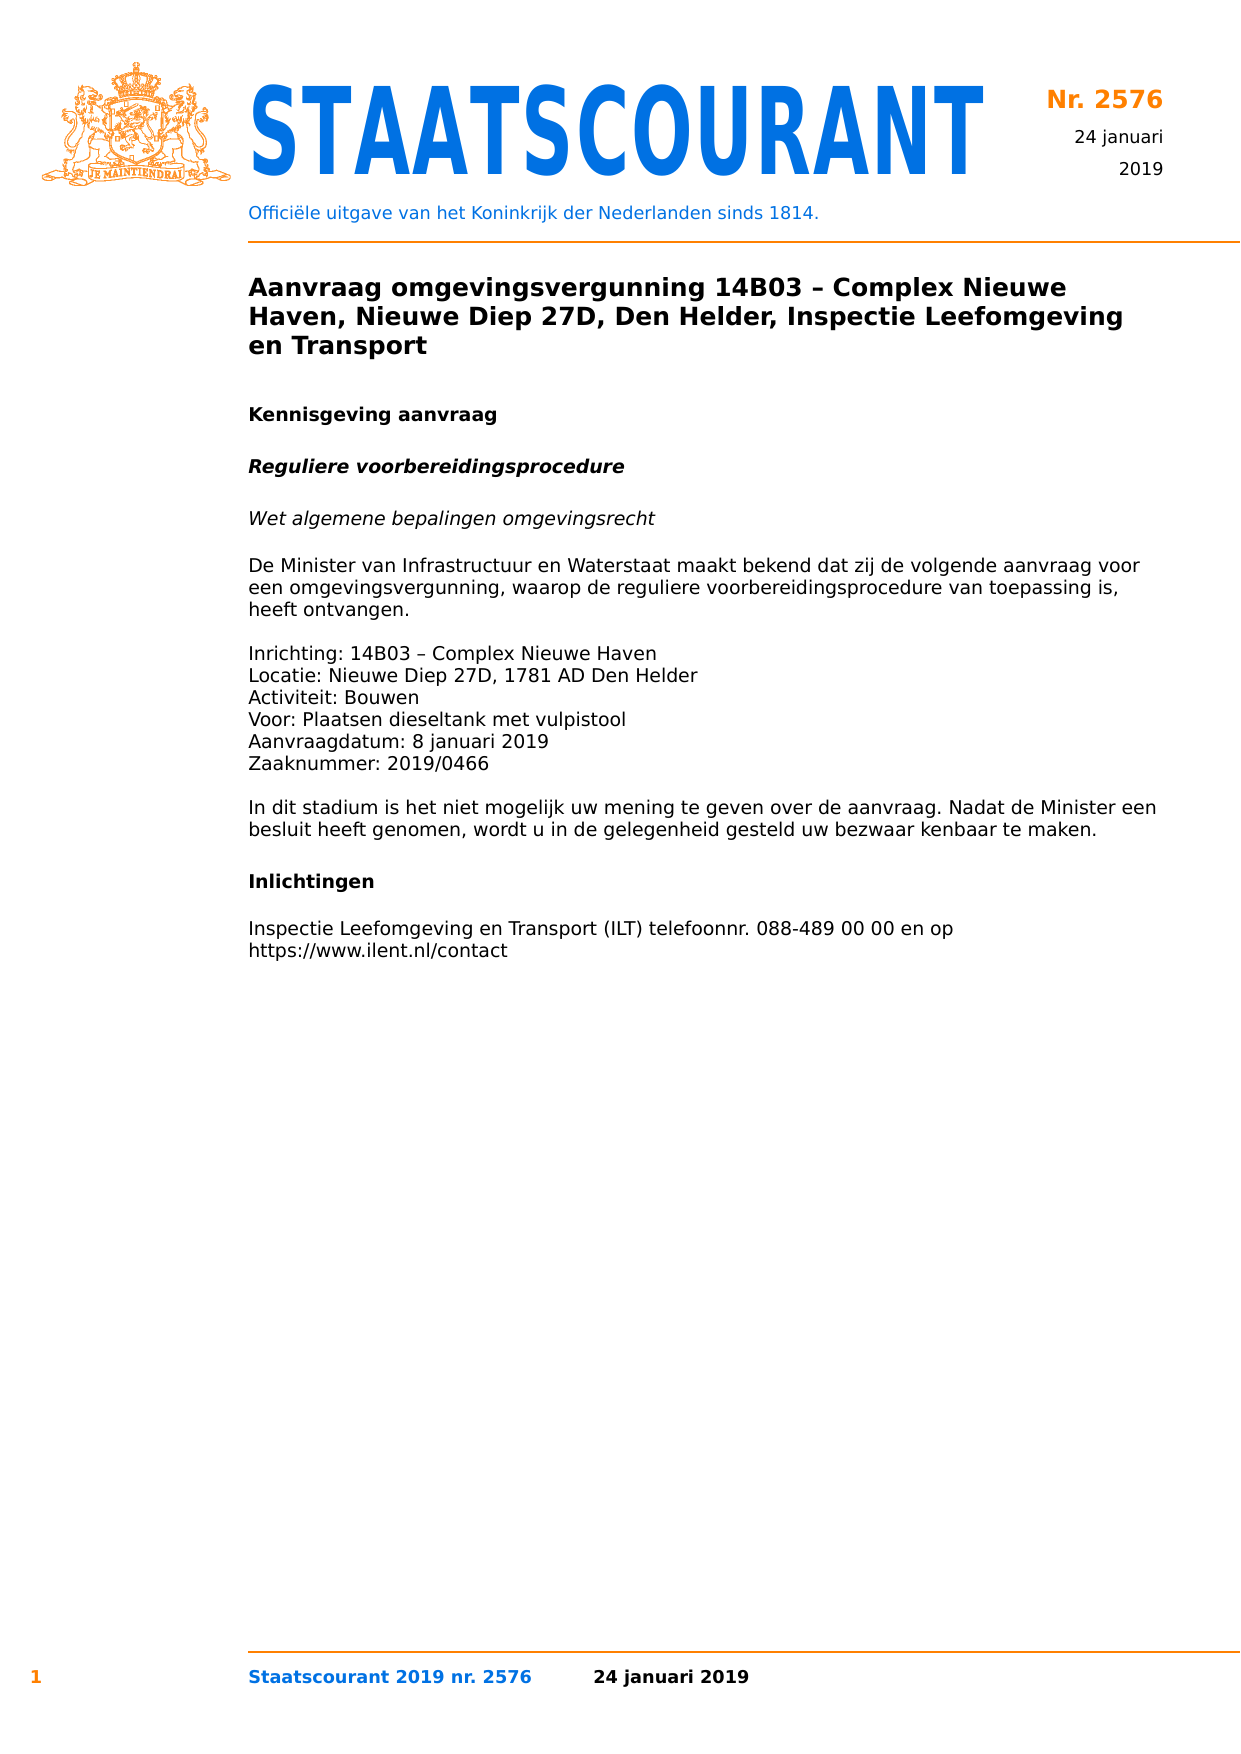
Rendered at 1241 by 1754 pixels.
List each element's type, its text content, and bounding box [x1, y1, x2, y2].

text In dit stadium is het niet mogelijk uw mening te geven over de aanvraag. Nadat de Minister een besluit heeft genomen, wordt u in de gelegenheid gesteld uw bezwaar kenbaar te maken. [248, 797, 1163, 841]
subtitle Reguliere voorbereidingsprocedure [248, 456, 1163, 478]
table_cell 24 januari [998, 121, 1240, 153]
table_cell Officiële uitgave van het Koninkrijk der Nederlanden sinds 1814. [248, 203, 1240, 241]
text Activiteit: Bouwen [248, 687, 1163, 709]
picture [41, 62, 231, 186]
table_header [25, 62, 248, 241]
text De Minister van Infrastructuur en Waterstaat maakt bekend dat zij de volgende aanvraag voor een omgevingsvergunning, waarop de reguliere voorbereidingsprocedure van toepassing is, heeft ontvangen. [248, 555, 1163, 621]
text Zaaknummer: 2019/0466 [248, 753, 1163, 775]
subtitle Kennisgeving aanvraag [248, 404, 1163, 426]
subtitle Aanvraag omgevingsvergunning 14B03 – Complex Nieuwe Haven, Nieuwe Diep 27D, Den Helder, Inspectie Leefomgeving en Transport [248, 273, 1163, 361]
table_cell 2019 [998, 153, 1240, 203]
subtitle Wet algemene bepalingen omgevingsrecht [248, 508, 1163, 530]
table_header STAATSCOURANT [248, 62, 998, 203]
table_header Nr. 2576 [998, 62, 1240, 121]
subtitle Inlichtingen [248, 871, 1163, 893]
text Voor: Plaatsen dieseltank met vulpistool [248, 709, 1163, 731]
text Inrichting: 14B03 – Complex Nieuwe Haven [248, 643, 1163, 665]
text Inspectie Leefomgeving en Transport (ILT) telefoonnr. 088-489 00 00 en op https://www.ilent.nl/contact [248, 918, 1163, 962]
text Locatie: Nieuwe Diep 27D, 1781 AD Den Helder [248, 665, 1163, 687]
text Aanvraagdatum: 8 januari 2019 [248, 731, 1163, 753]
